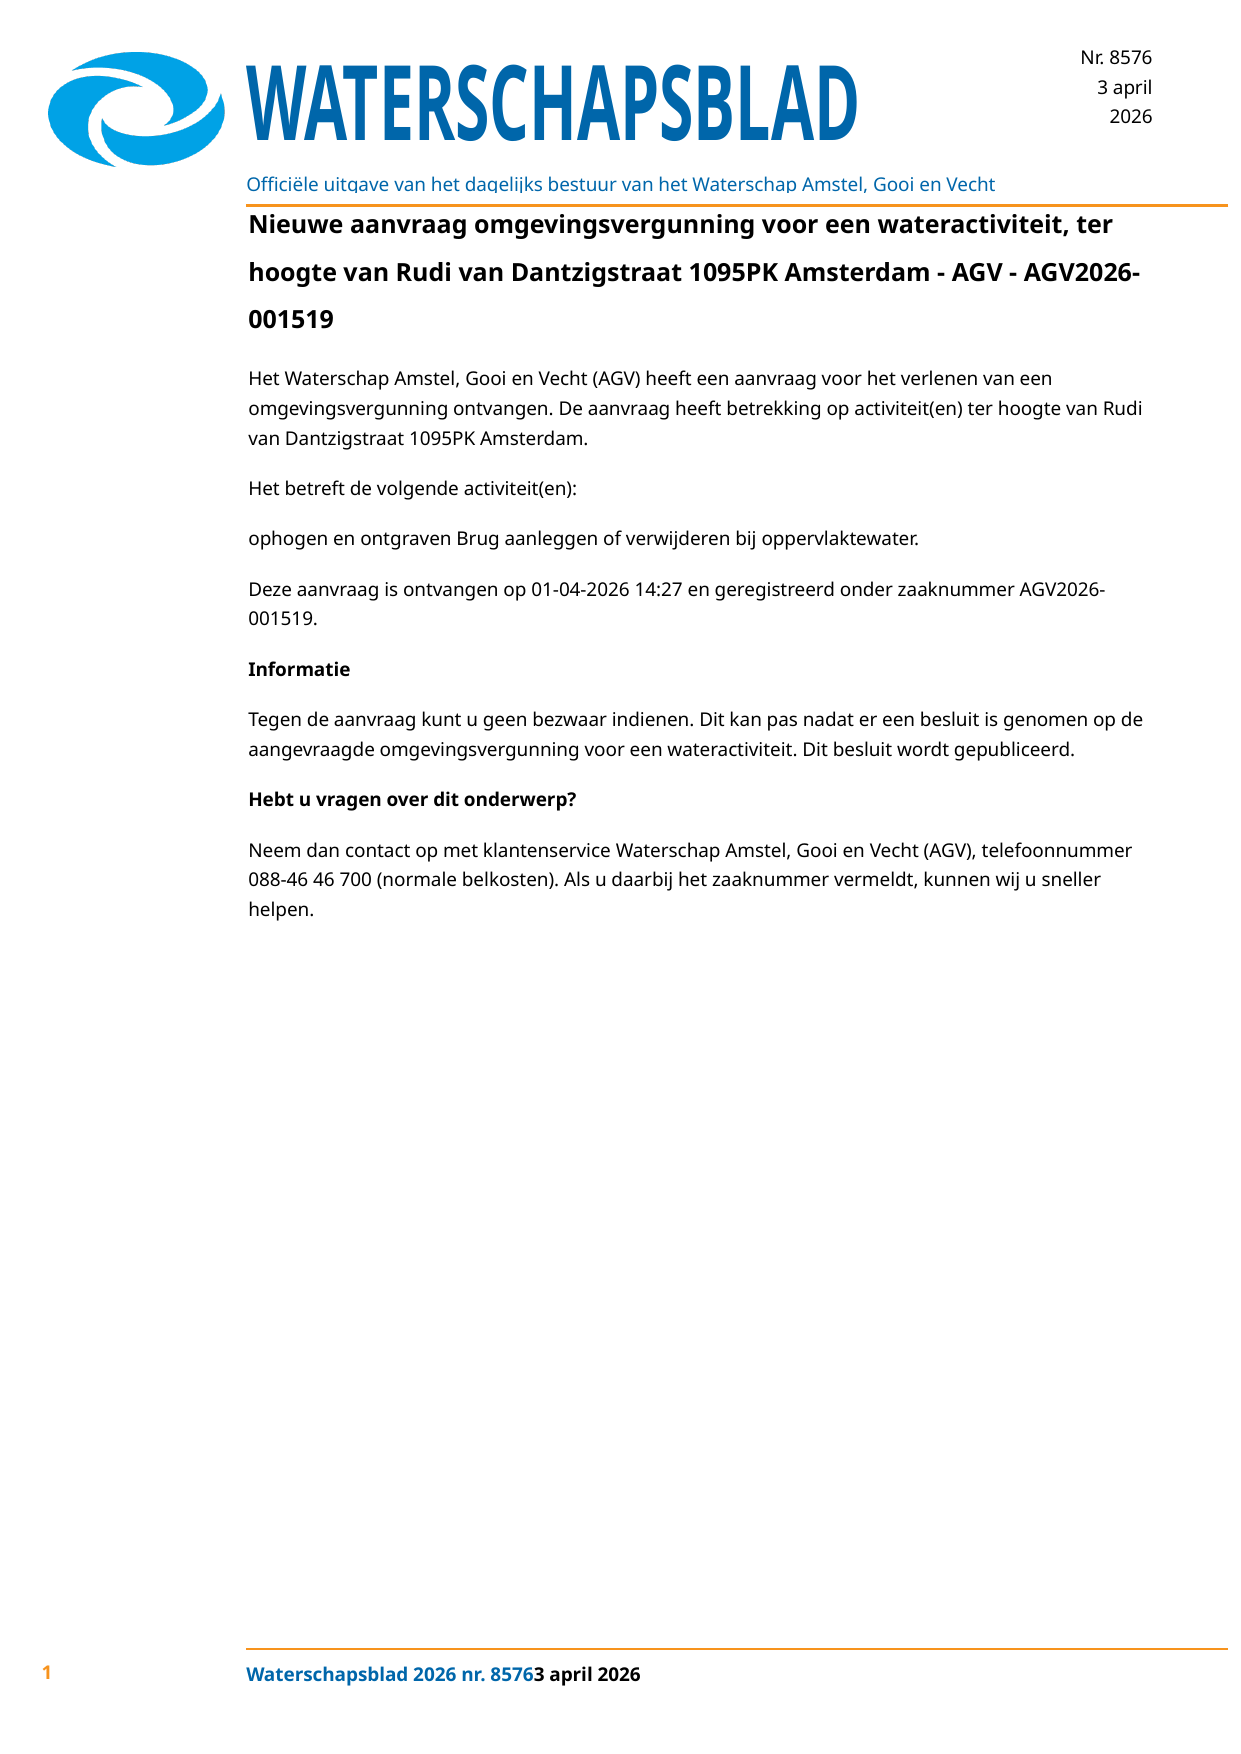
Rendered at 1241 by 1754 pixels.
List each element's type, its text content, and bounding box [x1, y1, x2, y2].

text Nieuwe aanvraag omgevingsvergunning voor een wateractiviteit, ter hoogte van Rudi van Dantzigstraat 1095PK Amsterdam - AGV - AGV2026-001519 [248, 207, 1152, 336]
text Informatie [248, 656, 1152, 682]
text Het betreft de volgende activiteit(en): [248, 475, 1152, 501]
text Tegen de aanvraag kunt u geen bezwaar indienen. Dit kan pas nadat er een besluit is genomen op de aangevraagde omgevingsvergunning voor een wateractiviteit. Dit besluit wordt gepubliceerd. [248, 706, 1152, 762]
text ophogen en ontgraven Brug aanleggen of verwijderen bij oppervlaktewater. [248, 526, 1152, 551]
text Deze aanvraag is ontvangen op 01-04-2026 14:27 en geregistreerd onder zaaknummer AGV2026-001519. [248, 576, 1152, 631]
text Hebt u vragen over dit onderwerp? [248, 786, 1152, 812]
text Neem dan contact op met klantenservice Waterschap Amstel, Gooi en Vecht (AGV), telefoonnummer 088-46 46 700 (normale belkosten). Als u daarbij het zaaknummer vermeldt, kunnen wij u sneller helpen. [248, 837, 1152, 922]
picture [41, 47, 231, 172]
text Het Waterschap Amstel, Gooi en Vecht (AGV) heeft een aanvraag voor het verlenen van een omgevingsvergunning ontvangen. De aanvraag heeft betrekking op activiteit(en) ter hoogte van Rudi van Dantzigstraat 1095PK Amsterdam. [248, 366, 1152, 450]
